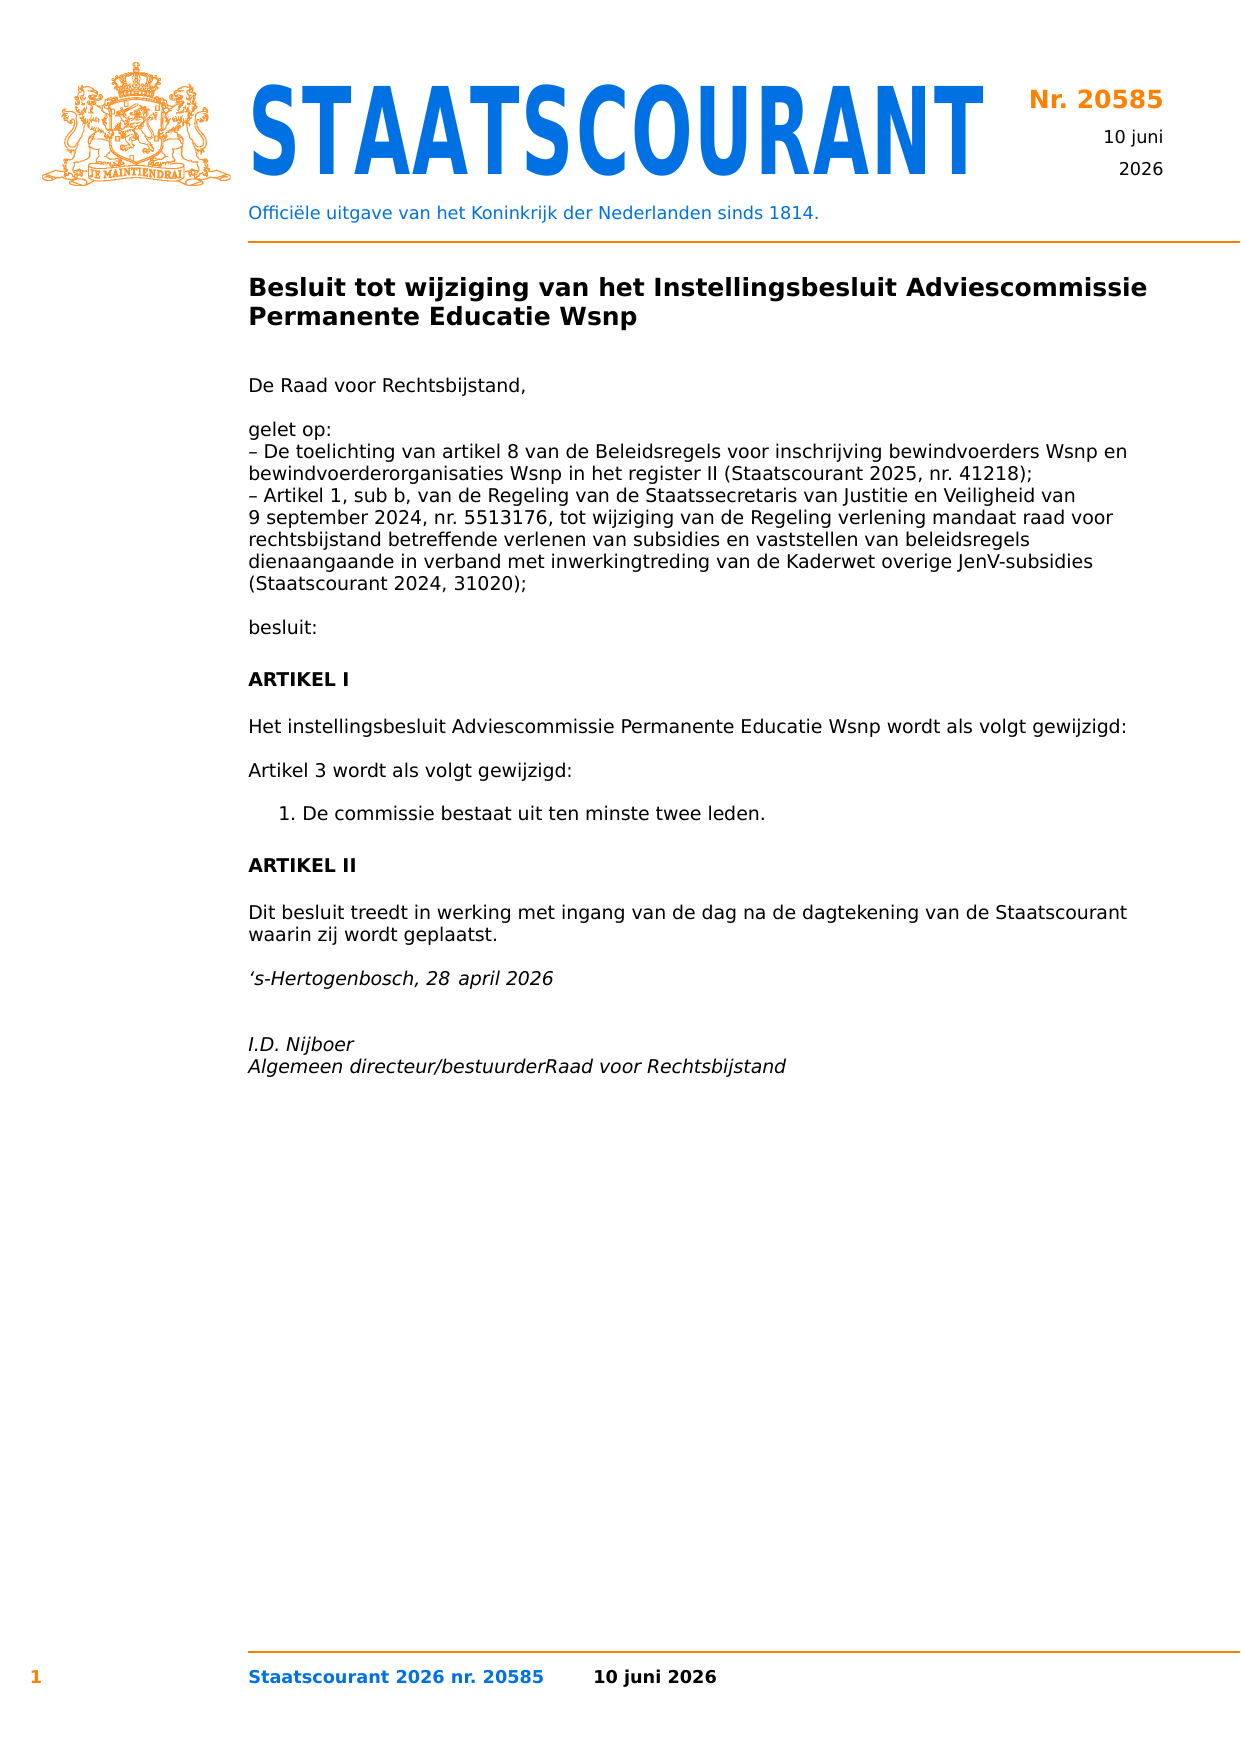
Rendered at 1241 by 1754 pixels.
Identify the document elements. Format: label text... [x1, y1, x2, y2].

subtitle ARTIKEL II [248, 855, 1163, 877]
subtitle ARTIKEL I [248, 669, 1163, 691]
table_header STAATSCOURANT [248, 62, 998, 203]
text – De toelichting van artikel 8 van de Beleidsregels voor inschrijving bewindvoerders Wsnp en bewindvoerderorganisaties Wsnp in het register II (Staatscourant 2025, nr. 41218); [248, 441, 1163, 485]
text Het instellingsbesluit Adviescommissie Permanente Educatie Wsnp wordt als volgt gewijzigd: [248, 716, 1163, 738]
text I.D. Nijboer Algemeen directeur/bestuurderRaad voor Rechtsbijstand [248, 1012, 1163, 1078]
subtitle Besluit tot wijziging van het Instellingsbesluit Adviescommissie Permanente Educatie Wsnp [248, 273, 1163, 331]
text De Raad voor Rechtsbijstand, [248, 375, 1163, 397]
table_cell Officiële uitgave van het Koninkrijk der Nederlanden sinds 1814. [248, 203, 1240, 241]
text – Artikel 1, sub b, van de Regeling van de Staatssecretaris van Justitie en Veiligheid van 9 september 2024, nr. 5513176, tot wijziging van de Regeling verlening mandaat raad voor rechtsbijstand betreffende verlenen van subsidies en vaststellen van beleidsregels dienaangaande in verband met inwerkingtreding van de Kaderwet overige JenV-subsidies (Staatscourant 2024, 31020); [248, 485, 1163, 595]
text besluit: [248, 617, 1163, 639]
table_header Nr. 20585 [998, 62, 1240, 121]
table_cell 10 juni [998, 121, 1240, 153]
text ‘s-Hertogenbosch, 28 april 2026 [248, 968, 1163, 990]
picture [41, 62, 231, 186]
text Dit besluit treedt in werking met ingang van de dag na de dagtekening van de Staatscourant waarin zij wordt geplaatst. [248, 902, 1163, 946]
text gelet op: [248, 419, 1163, 441]
table_header [25, 62, 248, 241]
text Artikel 3 wordt als volgt gewijzigd: [248, 759, 1163, 781]
text 1. De commissie bestaat uit ten minste twee leden. [278, 803, 1163, 825]
table_cell 2026 [998, 153, 1240, 203]
